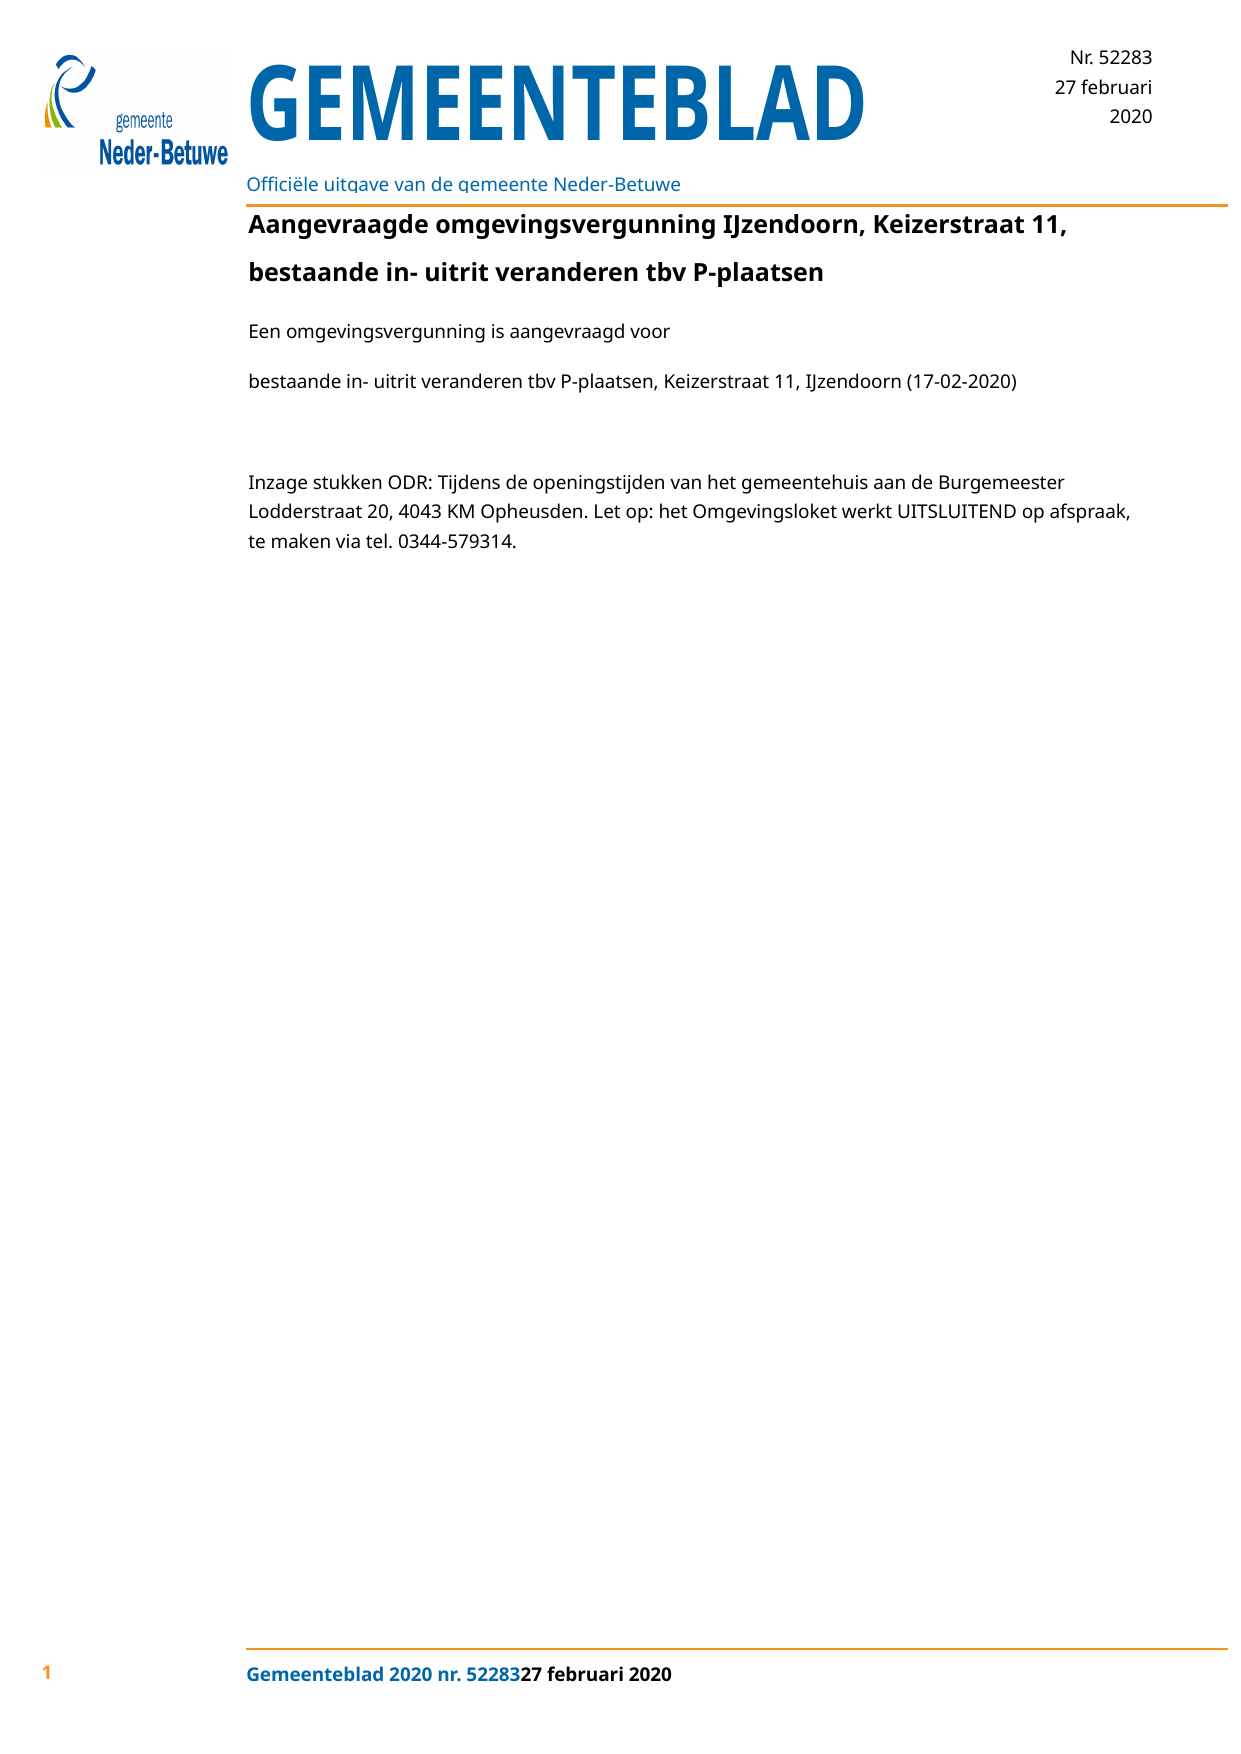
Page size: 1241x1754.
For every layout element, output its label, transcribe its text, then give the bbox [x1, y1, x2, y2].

text Inzage stukken ODR: Tijdens de openingstijden van het gemeentehuis aan de Burgemeester Lodderstraat 20, 4043 KM Opheusden. Let op: het Omgevingsloket werkt UITSLUITEND op afspraak, te maken via tel. 0344-579314. [248, 469, 1152, 554]
text Een omgevingsvergunning is aangevraagd voor [248, 318, 1152, 344]
text bestaande in- uitrit veranderen tbv P-plaatsen, Keizerstraat 11, IJzendoorn (17-02-2020) [248, 368, 1152, 394]
text Aangevraagde omgevingsvergunning IJzendoorn, Keizerstraat 11, bestaande in- uitrit veranderen tbv P-plaatsen [248, 207, 1152, 288]
picture [41, 47, 231, 172]
